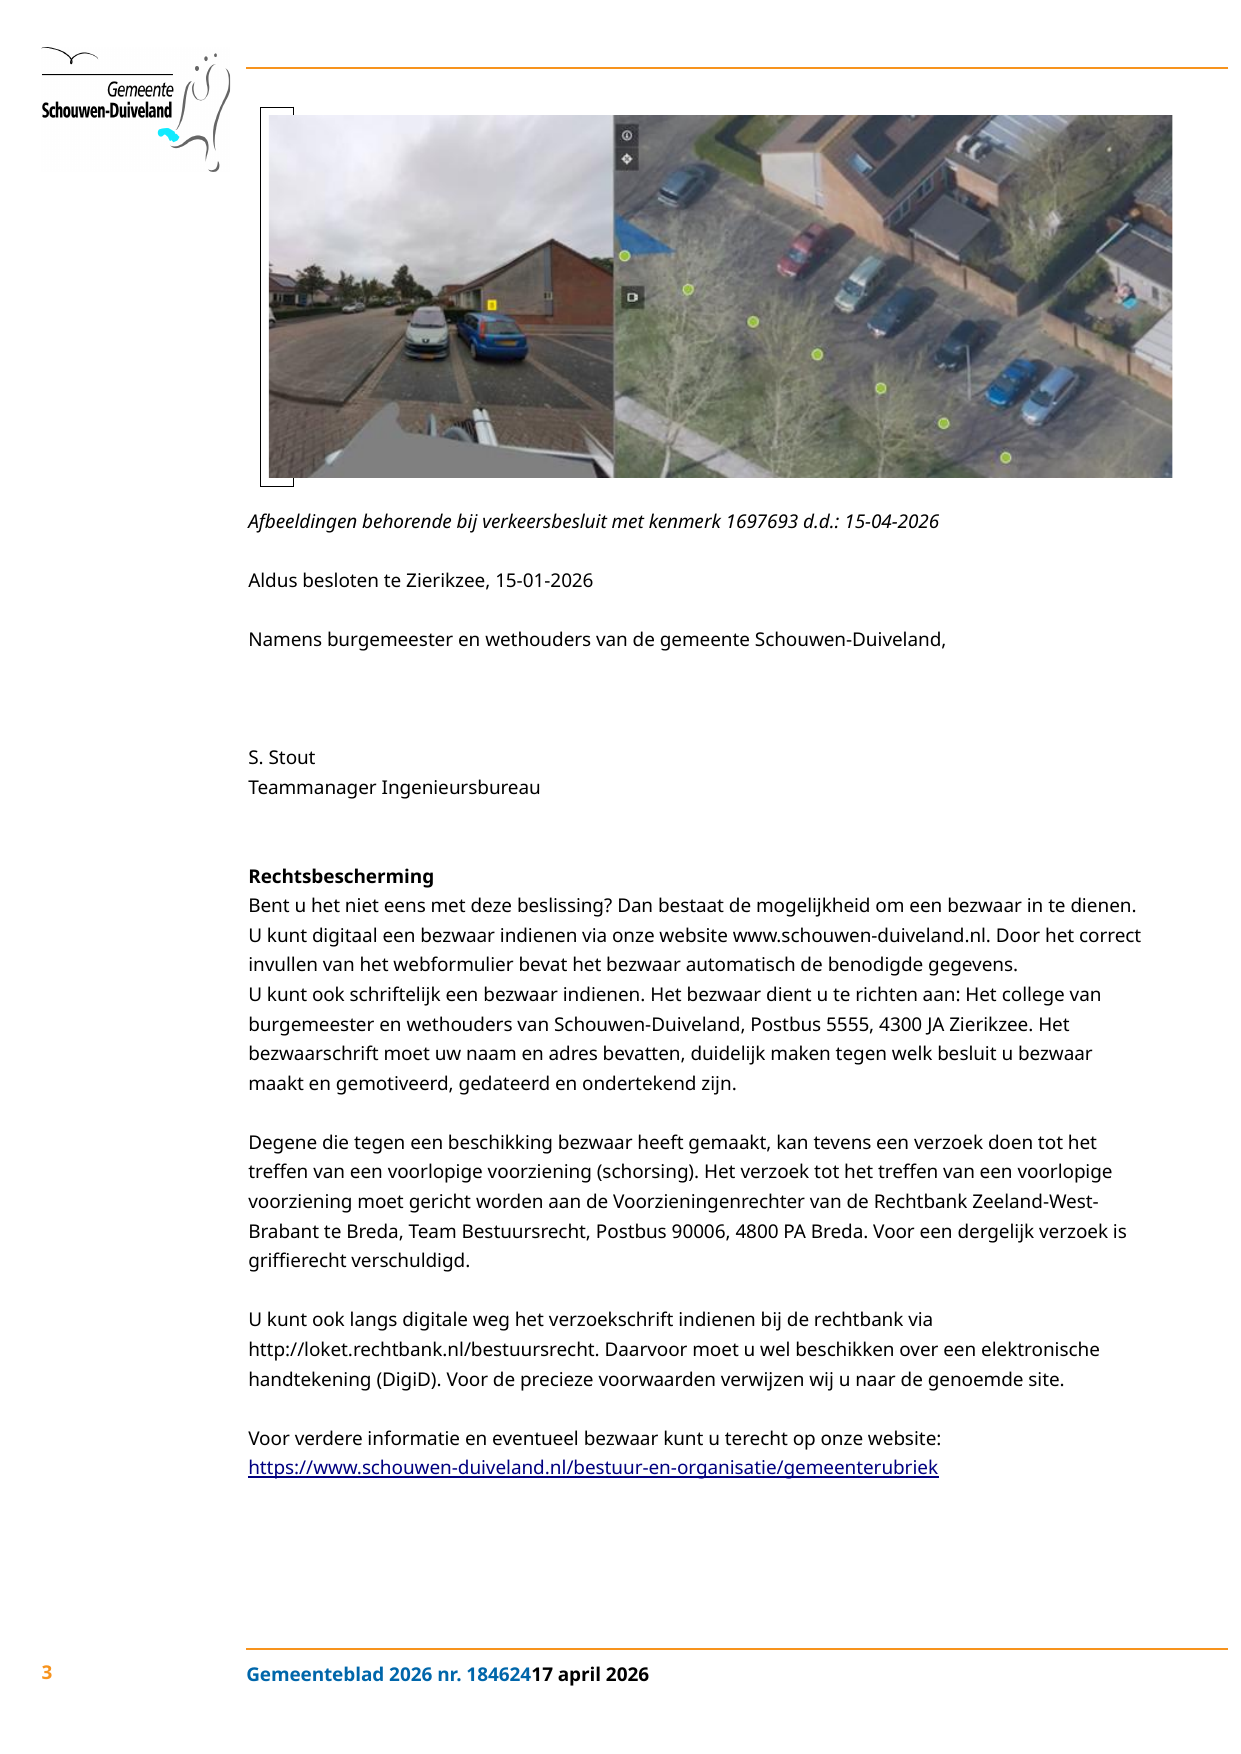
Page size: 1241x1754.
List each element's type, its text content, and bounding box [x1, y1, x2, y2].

text Namens burgemeester en wethouders van de gemeente Schouwen-Duiveland, [248, 626, 1152, 652]
text Teammanager Ingenieursbureau [248, 774, 1152, 800]
text Rechtsbescherming [248, 863, 1152, 889]
text U kunt ook langs digitale weg het verzoekschrift indienen bij de rechtbank via http://loket.rechtbank.nl/bestuursrecht. Daarvoor moet u wel beschikken over een elektronische handtekening (DigiD). Voor de precieze voorwaarden verwijzen wij u naar de genoemde site. [248, 1307, 1152, 1392]
text Bent u het niet eens met deze beslissing? Dan bestaat de mogelijkheid om een bezwaar in te dienen. U kunt digitaal een bezwaar indienen via onze website www.schouwen-duiveland.nl. Door het correct invullen van het webformulier bevat het bezwaar automatisch de benodigde gegevens. [248, 892, 1152, 977]
text Aldus besloten te Zierikzee, 15-01-2026 [248, 567, 1152, 593]
text U kunt ook schriftelijk een bezwaar indienen. Het bezwaar dient u te richten aan: Het college van burgemeester en wethouders van Schouwen-Duiveland, Postbus 5555, 4300 JA Zierikzee. Het bezwaarschrift moet uw naam en adres bevatten, duidelijk maken tegen welk besluit u bezwaar maakt en gemotiveerd, gedateerd en ondertekend zijn. [248, 981, 1152, 1096]
text Afbeeldingen behorende bij verkeersbesluit met kenmerk 1697693 d.d.: 15-04-2026 [248, 508, 1152, 534]
picture [268, 115, 1173, 478]
picture [41, 47, 231, 172]
text Degene die tegen een beschikking bezwaar heeft gemaakt, kan tevens een verzoek doen tot het treffen van een voorlopige voorziening (schorsing). Het verzoek tot het treffen van een voorlopige voorziening moet gericht worden aan de Voorzieningenrechter van de Rechtbank Zeeland-West-Brabant te Breda, Team Bestuursrecht, Postbus 90006, 4800 PA Breda. Voor een dergelijk verzoek is griffierecht verschuldigd. [248, 1129, 1152, 1273]
text S. Stout [248, 744, 1152, 770]
text Voor verdere informatie en eventueel bezwaar kunt u terecht op onze website: https://www.schouwen-duiveland.nl/bestuur-en-organisatie/gemeenterubriek [248, 1425, 1152, 1480]
